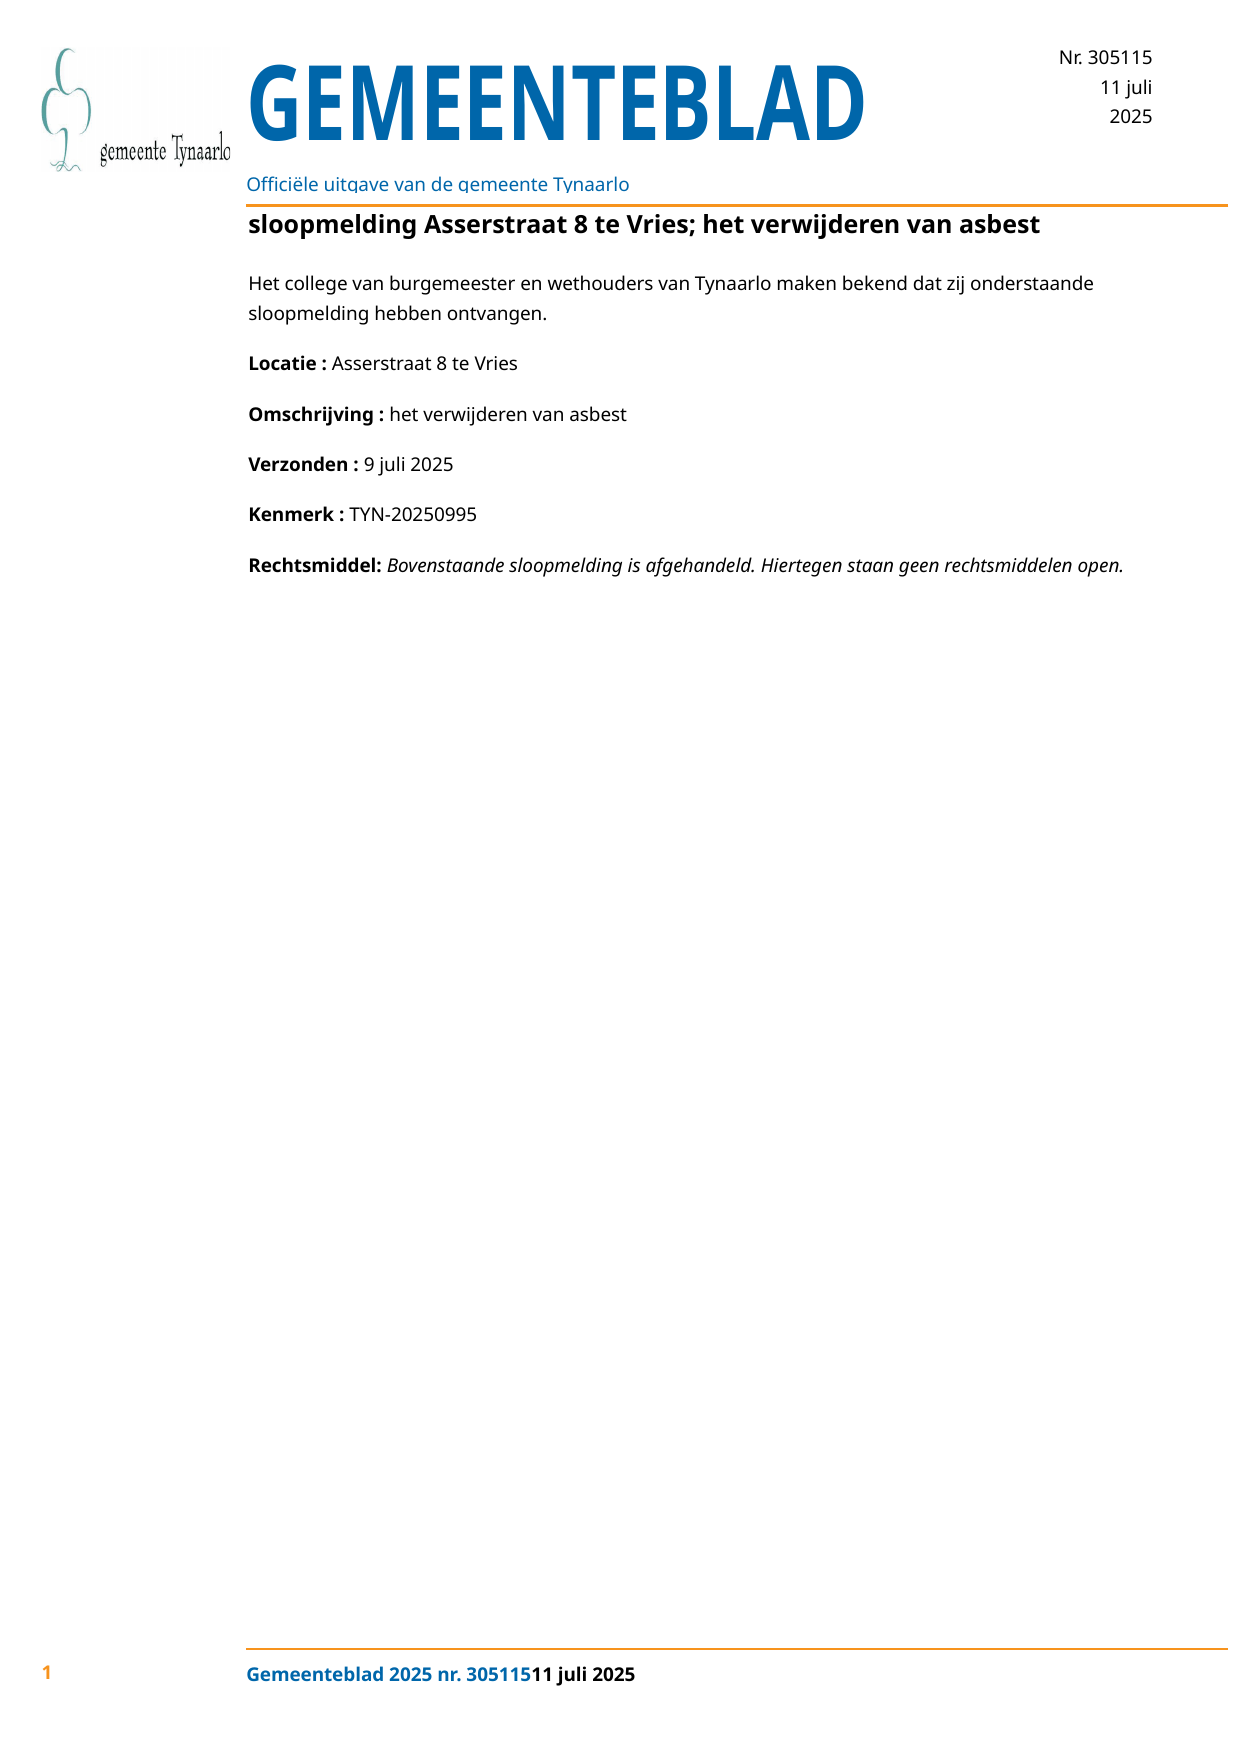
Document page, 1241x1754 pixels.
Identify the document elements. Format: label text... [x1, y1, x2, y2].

text Het college van burgemeester en wethouders van Tynaarlo maken bekend dat zij onderstaande sloopmelding hebben ontvangen. [248, 270, 1152, 326]
text Kenmerk : TYN-20250995 [248, 502, 1152, 527]
picture [41, 47, 231, 172]
text Verzonden : 9 juli 2025 [248, 451, 1152, 477]
text Locatie : Asserstraat 8 te Vries [248, 350, 1152, 376]
text Omschrijving : het verwijderen van asbest [248, 401, 1152, 426]
text sloopmelding Asserstraat 8 te Vries; het verwijderen van asbest [248, 207, 1152, 241]
text Rechtsmiddel: Bovenstaande sloopmelding is afgehandeld. Hiertegen staan geen rechtsmiddelen open. [248, 552, 1152, 578]
